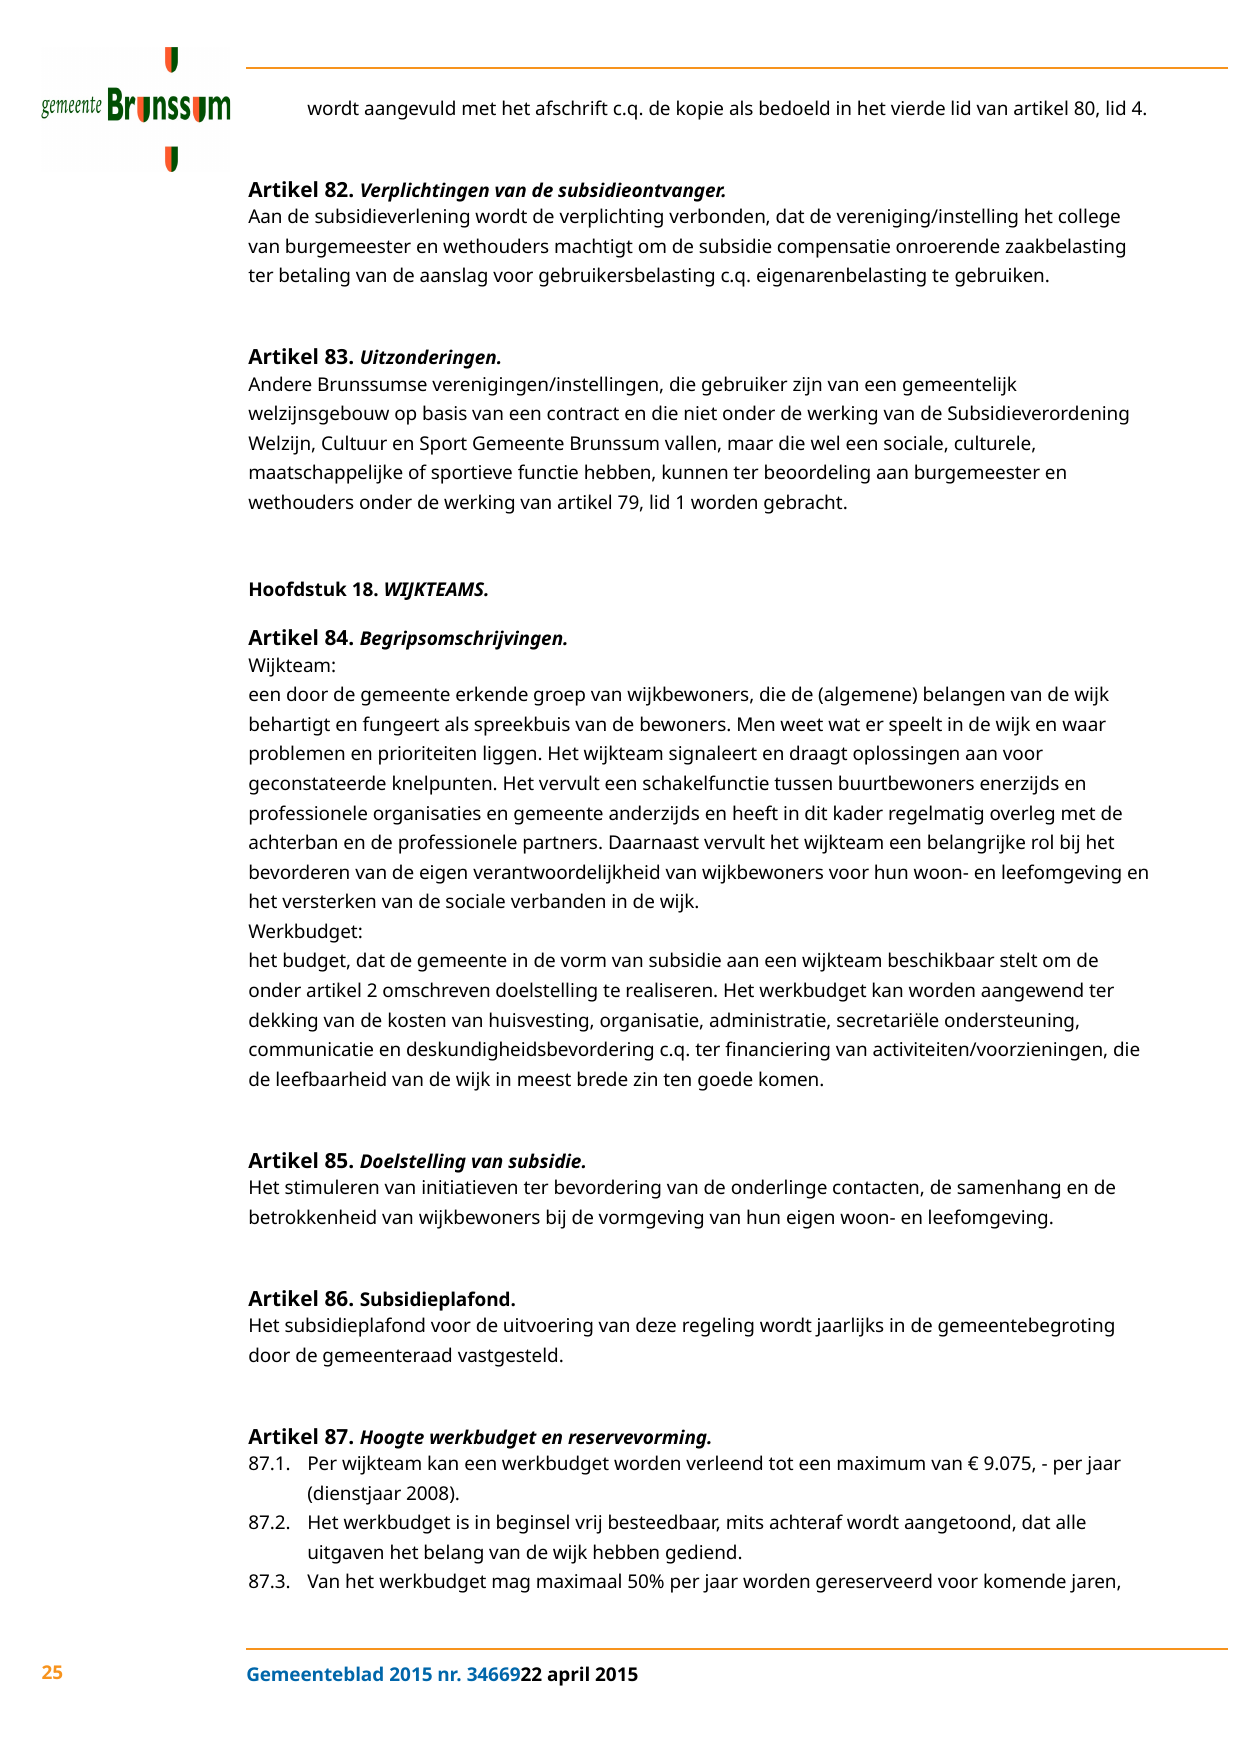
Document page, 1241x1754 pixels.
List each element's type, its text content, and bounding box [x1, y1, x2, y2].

text een door de gemeente erkende groep van wijkbewoners, die de (algemene) belangen van de wijk behartigt en fungeert als spreekbuis van de bewoners. Men weet wat er speelt in de wijk en waar problemen en prioriteiten liggen. Het wijkteam signaleert en draagt oplossingen aan voor geconstateerde knelpunten. Het vervult een schakelfunctie tussen buurtbewoners enerzijds en professionele organisaties en gemeente anderzijds en heeft in dit kader regelmatig overleg met de achterban en de professionele partners. Daarnaast vervult het wijkteam een belangrijke rol bij het bevorderen van de eigen verantwoordelijkheid van wijkbewoners voor hun woon- en leefomgeving en het versterken van de sociale verbanden in de wijk. [248, 681, 1152, 914]
list Het werkbudget is in beginsel vrij besteedbaar, mits achteraf wordt aangetoond, dat alle uitgaven het belang van de wijk hebben gediend. [248, 1509, 1152, 1565]
picture [41, 47, 231, 172]
text het budget, dat de gemeente in de vorm van subsidie aan een wijkteam beschikbaar stelt om de onder artikel 2 omschreven doelstelling te realiseren. Het werkbudget kan worden aangewend ter dekking van de kosten van huisvesting, organisatie, administratie, secretariële ondersteuning, communicatie en deskundigheidsbevordering c.q. ter financiering van activiteiten/voorzieningen, die de leefbaarheid van de wijk in meest brede zin ten goede komen. [248, 948, 1152, 1092]
list Van het werkbudget mag maximaal 50% per jaar worden gereserveerd voor komende jaren, [248, 1569, 1152, 1594]
text Aan de subsidieverlening wordt de verplichting verbonden, dat de vereniging/instelling het college van burgemeester en wethouders machtigt om de subsidie compensatie onroerende zaakbelasting ter betaling van de aanslag voor gebruikersbelasting c.q. eigenarenbelasting te gebruiken. [248, 203, 1152, 288]
text Artikel 85. Doelstelling van subsidie. [248, 1146, 1152, 1174]
text Wijkteam: [248, 652, 1152, 677]
text Artikel 82. Verplichtingen van de subsidieontvanger. [248, 175, 1152, 203]
text Werkbudget: [248, 918, 1152, 944]
text Andere Brunssumse verenigingen/instellingen, die gebruiker zijn van een gemeentelijk welzijnsgebouw op basis van een contract en die niet onder de werking van de Subsidieverordening Welzijn, Cultuur en Sport Gemeente Brunssum vallen, maar die wel een sociale, culturele, maatschappelijke of sportieve functie hebben, kunnen ter beoordeling aan burgemeester en wethouders onder de werking van artikel 79, lid 1 worden gebracht. [248, 371, 1152, 515]
text Artikel 84. Begripsomschrijvingen. [248, 623, 1152, 652]
text Hoofdstuk 18. WIJKTEAMS. [248, 574, 1152, 602]
text Artikel 87. Hoogte werkbudget en reservevorming. [248, 1422, 1152, 1450]
text Het stimuleren van initiatieven ter bevordering van de onderlinge contacten, de samenhang en de betrokkenheid van wijkbewoners bij de vormgeving van hun eigen woon- en leefomgeving. [248, 1174, 1152, 1230]
list wordt aangevuld met het afschrift c.q. de kopie als bedoeld in het vierde lid van artikel 80, lid 4. [248, 95, 1152, 121]
text Het subsidieplafond voor de uitvoering van deze regeling wordt jaarlijks in de gemeentebegroting door de gemeenteraad vastgesteld. [248, 1312, 1152, 1368]
list Per wijkteam kan een werkbudget worden verleend tot een maximum van € 9.075, - per jaar (dienstjaar 2008). [248, 1450, 1152, 1506]
text Artikel 86. Subsidieplafond. [248, 1284, 1152, 1312]
text Artikel 83. Uitzonderingen. [248, 342, 1152, 371]
